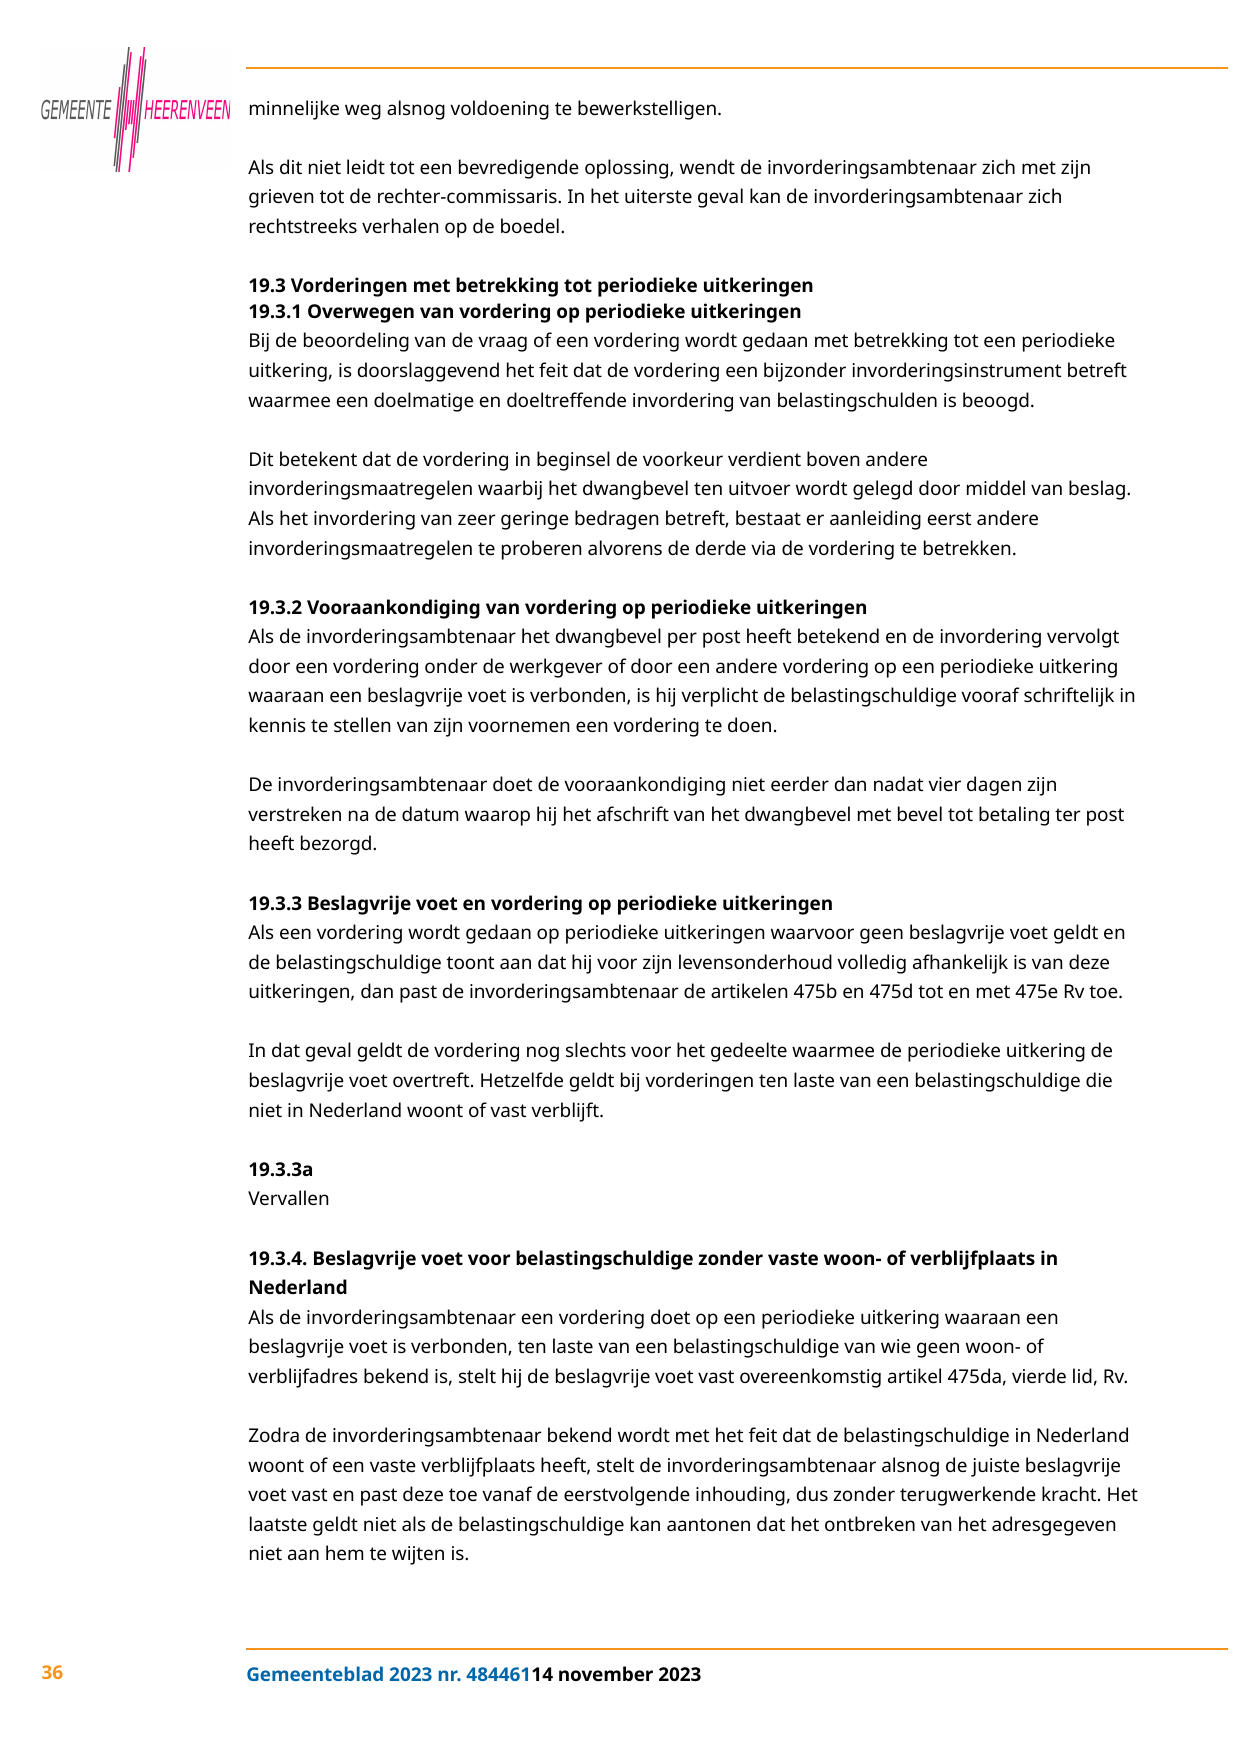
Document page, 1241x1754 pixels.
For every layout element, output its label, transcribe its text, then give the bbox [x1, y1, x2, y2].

text De invorderingsambtenaar doet de vooraankondiging niet eerder dan nadat vier dagen zijn verstreken na de datum waarop hij het afschrift van het dwangbevel met bevel tot betaling ter post heeft bezorgd. [248, 771, 1152, 856]
text Vervallen [248, 1186, 1152, 1211]
text Als een vordering wordt gedaan op periodieke uitkeringen waarvoor geen beslagvrije voet geldt en de belastingschuldige toont aan dat hij voor zijn levensonderhoud volledig afhankelijk is van deze uitkeringen, dan past de invorderingsambtenaar de artikelen 475b en 475d tot en met 475e Rv toe. [248, 919, 1152, 1004]
text Bij de beoordeling van de vraag of een vordering wordt gedaan met betrekking tot een periodieke uitkering, is doorslaggevend het feit dat de vordering een bijzonder invorderingsinstrument betreft waarmee een doelmatige en doeltreffende invordering van belastingschulden is beoogd. [248, 328, 1152, 412]
text 19.3.2 Vooraankondiging van vordering op periodieke uitkeringen [248, 594, 1152, 619]
picture [41, 47, 231, 172]
text Als dit niet leidt tot een bevredigende oplossing, wendt de invorderingsambtenaar zich met zijn grieven tot de rechter-commissaris. In het uiterste geval kan de invorderingsambtenaar zich rechtstreeks verhalen op de boedel. [248, 154, 1152, 239]
text In dat geval geldt de vordering nog slechts voor het gedeelte waarmee de periodieke uitkering de beslagvrije voet overtreft. Hetzelfde geldt bij vorderingen ten laste van een belastingschuldige die niet in Nederland woont of vast verblijft. [248, 1038, 1152, 1122]
text Als de invorderingsambtenaar het dwangbevel per post heeft betekend en de invordering vervolgt door een vordering onder de werkgever of door een andere vordering op een periodieke uitkering waaraan een beslagvrije voet is verbonden, is hij verplicht de belastingschuldige vooraf schriftelijk in kennis te stellen van zijn voornemen een vordering te doen. [248, 623, 1152, 738]
text minnelijke weg alsnog voldoening te bewerkstelligen. [248, 95, 1152, 121]
text 19.3.3 Beslagvrije voet en vordering op periodieke uitkeringen [248, 890, 1152, 915]
text 19.3.1 Overwegen van vordering op periodieke uitkeringen [248, 298, 1152, 324]
text 19.3.3a [248, 1156, 1152, 1182]
text 19.3 Vorderingen met betrekking tot periodieke uitkeringen [248, 272, 1152, 298]
text Zodra de invorderingsambtenaar bekend wordt met het feit dat de belastingschuldige in Nederland woont of een vaste verblijfplaats heeft, stelt de invorderingsambtenaar alsnog de juiste beslagvrije voet vast en past deze toe vanaf de eerstvolgende inhouding, dus zonder terugwerkende kracht. Het laatste geldt niet als de belastingschuldige kan aantonen dat het ontbreken van het adresgegeven niet aan hem te wijten is. [248, 1422, 1152, 1566]
text 19.3.4. Beslagvrije voet voor belastingschuldige zonder vaste woon- of verblijfplaats in Nederland [248, 1245, 1152, 1300]
text Dit betekent dat de vordering in beginsel de voorkeur verdient boven andere invorderingsmaatregelen waarbij het dwangbevel ten uitvoer wordt gelegd door middel van beslag. Als het invordering van zeer geringe bedragen betreft, bestaat er aanleiding eerst andere invorderingsmaatregelen te proberen alvorens de derde via de vordering te betrekken. [248, 446, 1152, 560]
text Als de invorderingsambtenaar een vordering doet op een periodieke uitkering waaraan een beslagvrije voet is verbonden, ten laste van een belastingschuldige van wie geen woon- of verblijfadres bekend is, stelt hij de beslagvrije voet vast overeenkomstig artikel 475da, vierde lid, Rv. [248, 1304, 1152, 1389]
